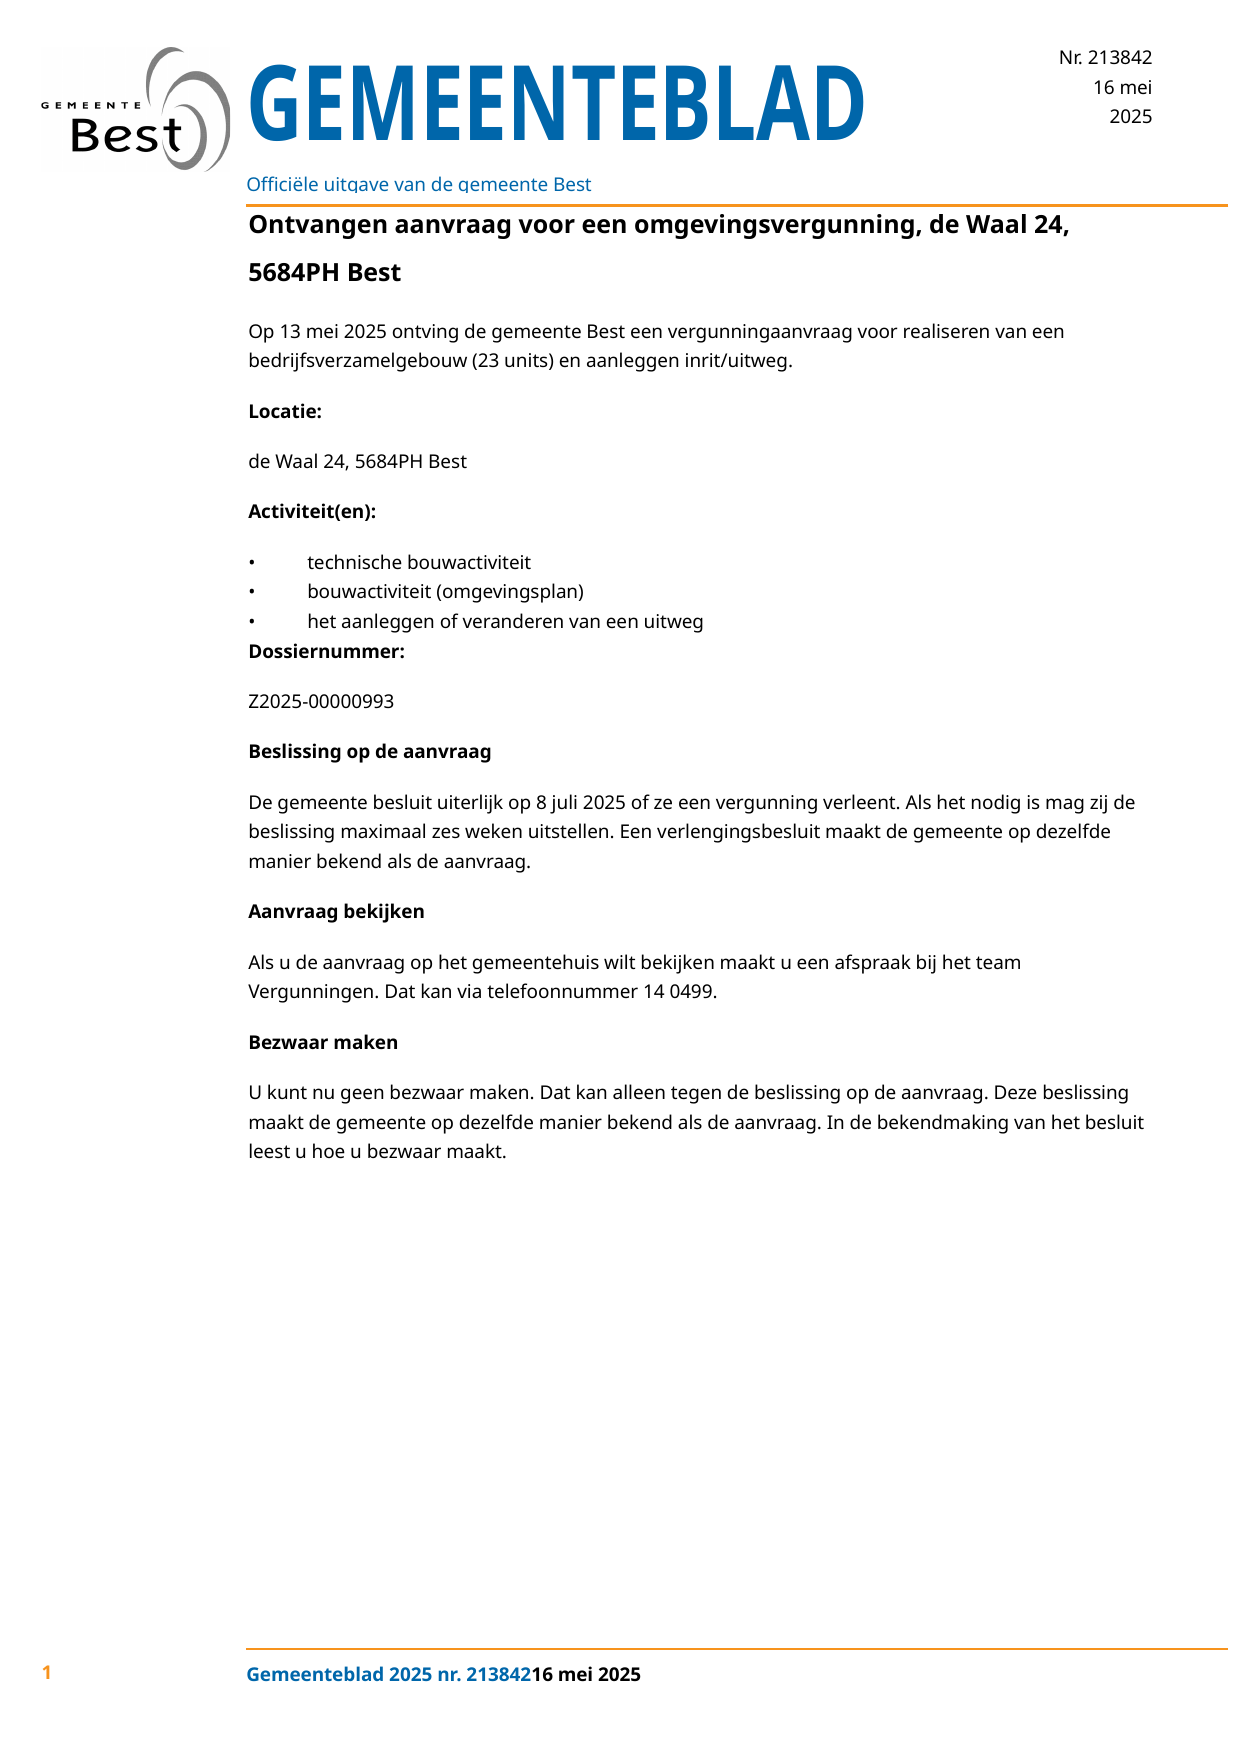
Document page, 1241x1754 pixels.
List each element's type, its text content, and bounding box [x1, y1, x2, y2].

text Als u de aanvraag op het gemeentehuis wilt bekijken maakt u een afspraak bij het team Vergunningen. Dat kan via telefoonnummer 14 0499. [248, 949, 1152, 1004]
text Op 13 mei 2025 ontving de gemeente Best een vergunningaanvraag voor realiseren van een bedrijfsverzamelgebouw (23 units) en aanleggen inrit/uitweg. [248, 318, 1152, 373]
text Ontvangen aanvraag voor een omgevingsvergunning, de Waal 24, 5684PH Best [248, 207, 1152, 288]
text Z2025-00000993 [248, 688, 1152, 714]
list technische bouwactiviteit [248, 549, 1152, 575]
text Beslissing op de aanvraag [248, 739, 1152, 764]
list bouwactiviteit (omgevingsplan) [248, 579, 1152, 604]
picture [41, 47, 231, 172]
text De gemeente besluit uiterlijk op 8 juli 2025 of ze een vergunning verleent. Als het nodig is mag zij de beslissing maximaal zes weken uitstellen. Een verlengingsbesluit maakt de gemeente op dezelfde manier bekend als de aanvraag. [248, 789, 1152, 874]
text Locatie: [248, 398, 1152, 424]
text Aanvraag bekijken [248, 899, 1152, 924]
text Dossiernummer: [248, 638, 1152, 664]
text U kunt nu geen bezwaar maken. Dat kan alleen tegen de beslissing op de aanvraag. Deze beslissing maakt de gemeente op dezelfde manier bekend als de aanvraag. In de bekendmaking van het besluit leest u hoe u bezwaar maakt. [248, 1079, 1152, 1164]
list het aanleggen of veranderen van een uitweg [248, 608, 1152, 634]
text Activiteit(en): [248, 499, 1152, 524]
text Bezwaar maken [248, 1029, 1152, 1055]
text de Waal 24, 5684PH Best [248, 448, 1152, 474]
